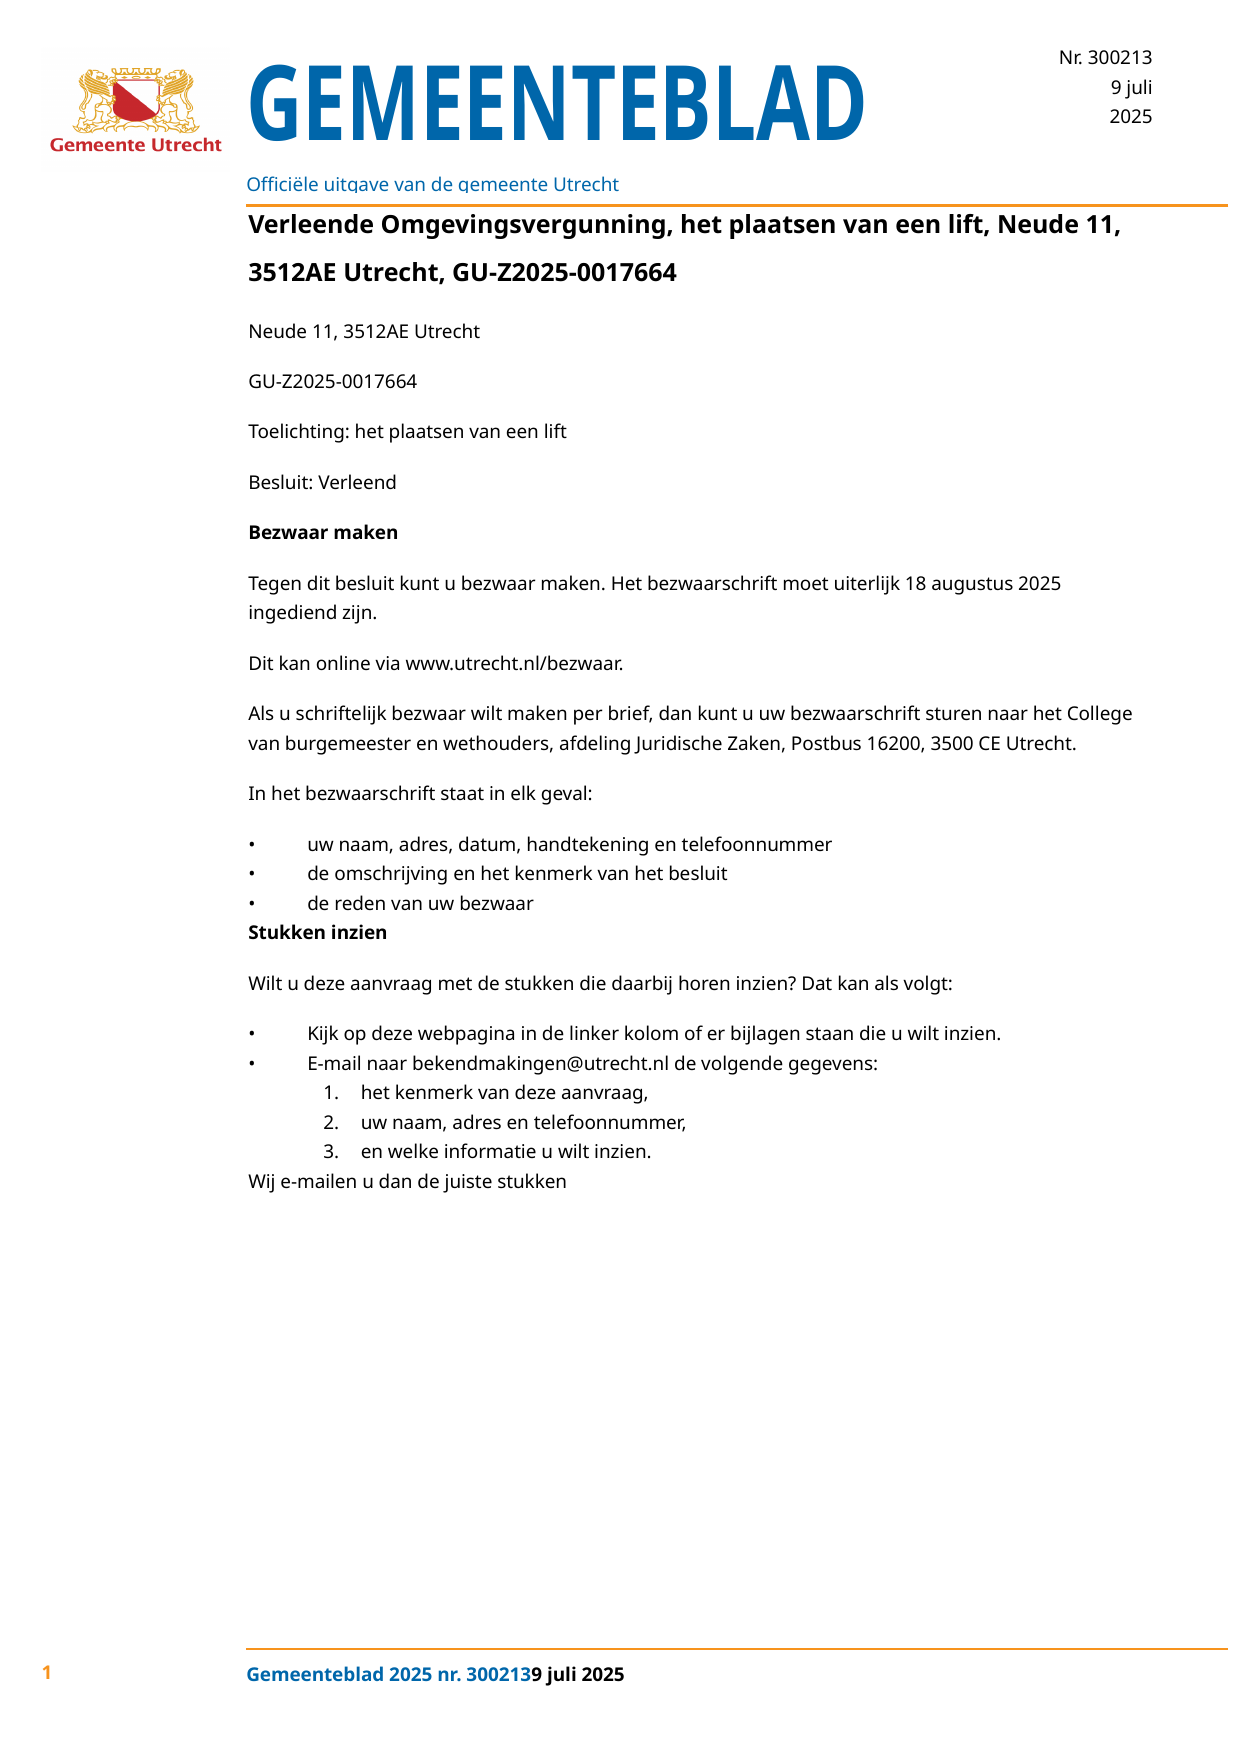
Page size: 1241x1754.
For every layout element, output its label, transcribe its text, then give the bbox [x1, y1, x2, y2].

text Neude 11, 3512AE Utrecht [248, 318, 1152, 344]
text Tegen dit besluit kunt u bezwaar maken. Het bezwaarschrift moet uiterlijk 18 augustus 2025 ingediend zijn. [248, 570, 1152, 625]
list uw naam, adres en telefoonnummer, [323, 1109, 1152, 1135]
list E-mail naar bekendmakingen@utrecht.nl de volgende gegevens: [248, 1050, 1152, 1076]
text In het bezwaarschrift staat in elk geval: [248, 780, 1152, 806]
picture [41, 47, 231, 172]
list de omschrijving en het kenmerk van het besluit [248, 860, 1152, 886]
text Besluit: Verleend [248, 469, 1152, 495]
list Kijk op deze webpagina in de linker kolom of er bijlagen staan die u wilt inzien. [248, 1020, 1152, 1046]
text Stukken inzien [248, 919, 1152, 945]
text Wij e-mailen u dan de juiste stukken [248, 1168, 1152, 1194]
text Verleende Omgevingsvergunning, het plaatsen van een lift, Neude 11, 3512AE Utrecht, GU-Z2025-0017664 [248, 207, 1152, 288]
list en welke informatie u wilt inzien. [323, 1139, 1152, 1164]
text Bezwaar maken [248, 519, 1152, 545]
text Wilt u deze aanvraag met de stukken die daarbij horen inzien? Dat kan als volgt: [248, 970, 1152, 996]
text GU-Z2025-0017664 [248, 368, 1152, 394]
text Toelichting: het plaatsen van een lift [248, 419, 1152, 444]
text Als u schriftelijk bezwaar wilt maken per brief, dan kunt u uw bezwaarschrift sturen naar het College van burgemeester en wethouders, afdeling Juridische Zaken, Postbus 16200, 3500 CE Utrecht. [248, 700, 1152, 756]
list het kenmerk van deze aanvraag, [323, 1079, 1152, 1105]
text Dit kan online via www.utrecht.nl/bezwaar. [248, 650, 1152, 676]
list uw naam, adres, datum, handtekening en telefoonnummer [248, 831, 1152, 857]
list de reden van uw bezwaar [248, 890, 1152, 916]
